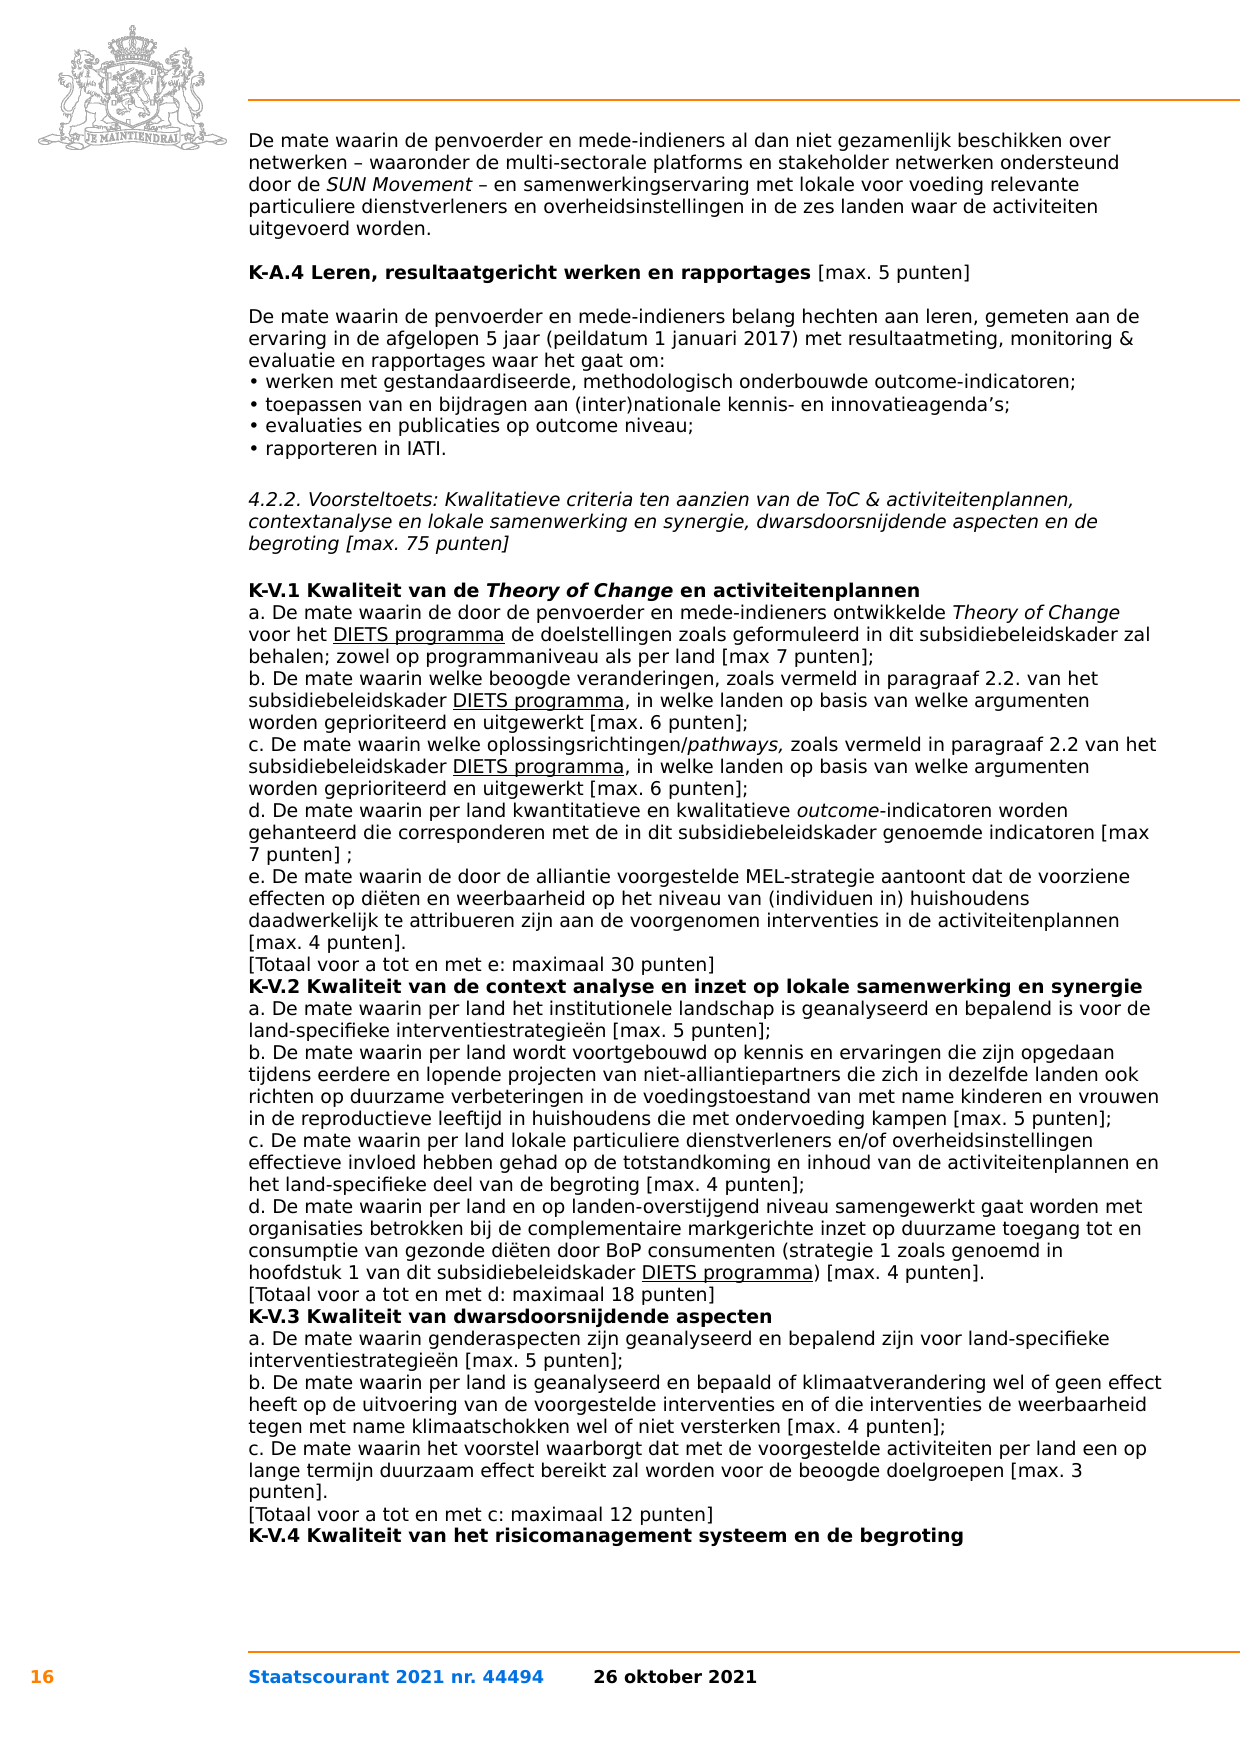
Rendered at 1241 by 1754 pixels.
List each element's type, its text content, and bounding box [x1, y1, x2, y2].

text c. De mate waarin welke oplossingsrichtingen/pathways, zoals vermeld in paragraaf 2.2 van het subsidiebeleidskader DIETS programma, in welke landen op basis van welke argumenten worden geprioriteerd en uitgewerkt [max. 6 punten]; [248, 734, 1163, 800]
text b. De mate waarin per land is geanalyseerd en bepaald of klimaatverandering wel of geen effect heeft op de uitvoering van de voorgestelde interventies en of die interventies de weerbaarheid tegen met name klimaatschokken wel of niet versterken [max. 4 punten]; [248, 1372, 1163, 1437]
text d. De mate waarin per land en op landen-overstijgend niveau samengewerkt gaat worden met organisaties betrokken bij de complementaire markgerichte inzet op duurzame toegang tot en consumptie van gezonde diëten door BoP consumenten (strategie 1 zoals genoemd in hoofdstuk 1 van dit subsidiebeleidskader DIETS programma) [max. 4 punten]. [248, 1196, 1163, 1284]
text [Totaal voor a tot en met e: maximaal 30 punten] [248, 954, 1163, 976]
subtitle 4.2.2. Voorsteltoets: Kwalitatieve criteria ten aanzien van de ToC & activiteitenplannen, contextanalyse en lokale samenwerking en synergie, dwarsdoorsnijdende aspecten en de begroting [max. 75 punten] [248, 489, 1163, 555]
text • werken met gestandaardiseerde, methodologisch onderbouwde outcome-indicatoren; [248, 371, 1163, 393]
text K-V.2 Kwaliteit van de context analyse en inzet op lokale samenwerking en synergie [248, 976, 1163, 998]
text De mate waarin de penvoerder en mede-indieners belang hechten aan leren, gemeten aan de ervaring in de afgelopen 5 jaar (peildatum 1 januari 2017) met resultaatmeting, monitoring & evaluatie en rapportages waar het gaat om: [248, 306, 1163, 371]
text K-V.3 Kwaliteit van dwarsdoorsnijdende aspecten [248, 1306, 1163, 1328]
text b. De mate waarin per land wordt voortgebouwd op kennis en ervaringen die zijn opgedaan tijdens eerdere en lopende projecten van niet-alliantiepartners die zich in dezelfde landen ook richten op duurzame verbeteringen in de voedingstoestand van met name kinderen en vrouwen in de reproductieve leeftijd in huishoudens die met ondervoeding kampen [max. 5 punten]; [248, 1042, 1163, 1130]
text • toepassen van en bijdragen aan (inter)nationale kennis- en innovatieagenda’s; [248, 393, 1163, 415]
text b. De mate waarin welke beoogde veranderingen, zoals vermeld in paragraaf 2.2. van het subsidiebeleidskader DIETS programma, in welke landen op basis van welke argumenten worden geprioriteerd en uitgewerkt [max. 6 punten]; [248, 668, 1163, 734]
picture [38, 25, 227, 150]
text • evaluaties en publicaties op outcome niveau; [248, 415, 1163, 437]
text K-A.4 Leren, resultaatgericht werken en rapportages [max. 5 punten] [248, 262, 1163, 284]
text a. De mate waarin per land het institutionele landschap is geanalyseerd en bepalend is voor de land-specifieke interventiestrategieën [max. 5 punten]; [248, 998, 1163, 1042]
text K-V.4 Kwaliteit van het risicomanagement systeem en de begroting [248, 1525, 1163, 1547]
text e. De mate waarin de door de alliantie voorgestelde MEL-strategie aantoont dat de voorziene effecten op diëten en weerbaarheid op het niveau van (individuen in) huishoudens daadwerkelijk te attribueren zijn aan de voorgenomen interventies in de activiteitenplannen [max. 4 punten]. [248, 866, 1163, 954]
text K-V.1 Kwaliteit van de Theory of Change en activiteitenplannen [248, 580, 1163, 602]
text [Totaal voor a tot en met d: maximaal 18 punten] [248, 1284, 1163, 1306]
text • rapporteren in IATI. [248, 437, 1163, 459]
text De mate waarin de penvoerder en mede-indieners al dan niet gezamenlijk beschikken over netwerken – waaronder de multi-sectorale platforms en stakeholder netwerken ondersteund door de SUN Movement – en samenwerkingservaring met lokale voor voeding relevante particuliere dienstverleners en overheidsinstellingen in de zes landen waar de activiteiten uitgevoerd worden. [248, 130, 1163, 240]
text [Totaal voor a tot en met c: maximaal 12 punten] [248, 1503, 1163, 1525]
text c. De mate waarin per land lokale particuliere dienstverleners en/of overheidsinstellingen effectieve invloed hebben gehad op de totstandkoming en inhoud van de activiteitenplannen en het land-specifieke deel van de begroting [max. 4 punten]; [248, 1130, 1163, 1196]
text a. De mate waarin genderaspecten zijn geanalyseerd en bepalend zijn voor land-specifieke interventiestrategieën [max. 5 punten]; [248, 1328, 1163, 1372]
text a. De mate waarin de door de penvoerder en mede-indieners ontwikkelde Theory of Change voor het DIETS programma de doelstellingen zoals geformuleerd in dit subsidiebeleidskader zal behalen; zowel op programmaniveau als per land [max 7 punten]; [248, 602, 1163, 668]
text c. De mate waarin het voorstel waarborgt dat met de voorgestelde activiteiten per land een op lange termijn duurzaam effect bereikt zal worden voor de beoogde doelgroepen [max. 3 punten]. [248, 1437, 1163, 1503]
text d. De mate waarin per land kwantitatieve en kwalitatieve outcome-indicatoren worden gehanteerd die corresponderen met de in dit subsidiebeleidskader genoemde indicatoren [max 7 punten] ; [248, 800, 1163, 866]
